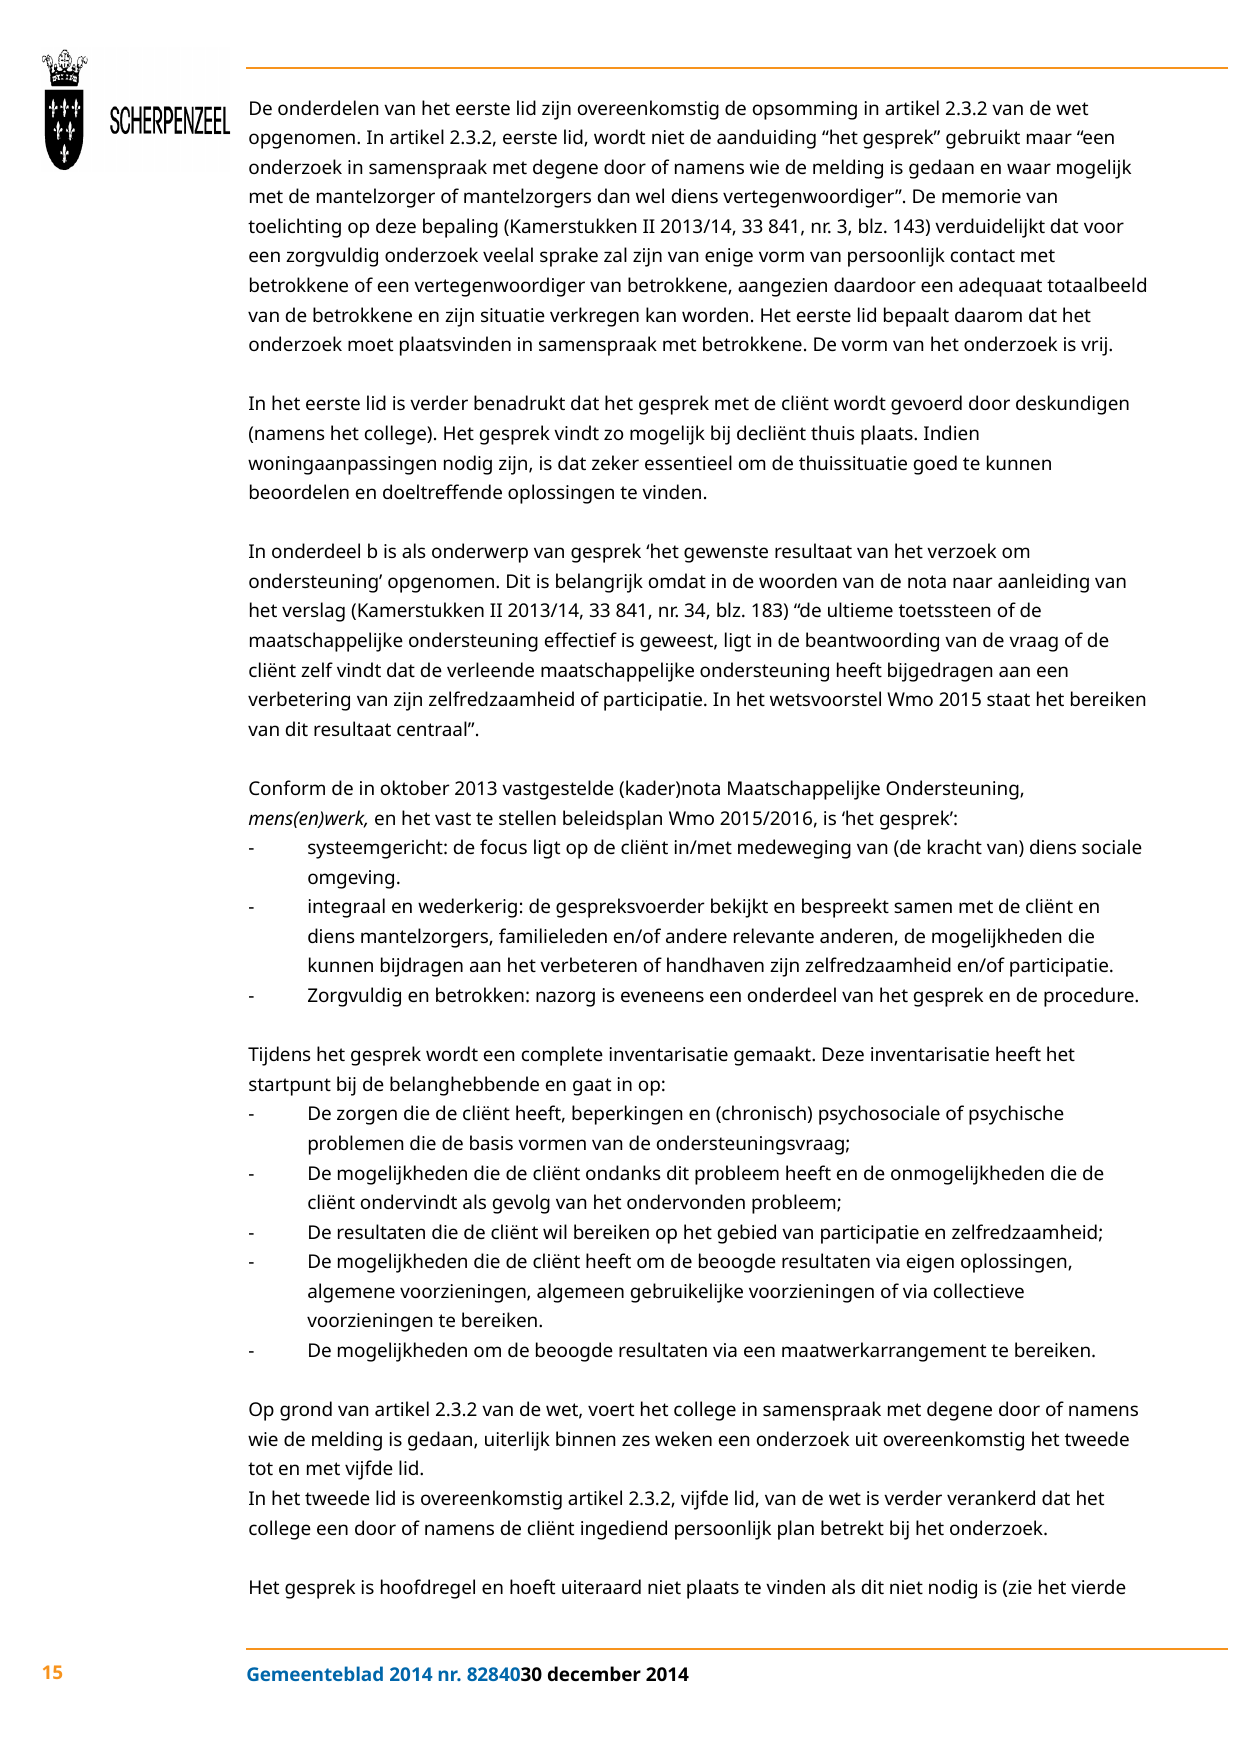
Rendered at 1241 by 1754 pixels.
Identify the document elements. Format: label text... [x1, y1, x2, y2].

list De mogelijkheden om de beoogde resultaten via een maatwerkarrangement te bereiken. [248, 1337, 1152, 1363]
list Zorgvuldig en betrokken: nazorg is eveneens een onderdeel van het gesprek en de procedure. [248, 982, 1152, 1008]
text Het gesprek is hoofdregel en hoeft uiteraard niet plaats te vinden als dit niet nodig is (zie het vierde [248, 1574, 1152, 1600]
list De mogelijkheden die de cliënt ondanks dit probleem heeft en de onmogelijkheden die de cliënt ondervindt als gevolg van het ondervonden probleem; [248, 1160, 1152, 1215]
list De zorgen die de cliënt heeft, beperkingen en (chronisch) psychosociale of psychische problemen die de basis vormen van de ondersteuningsvraag; [248, 1101, 1152, 1156]
text In het tweede lid is overeenkomstig artikel 2.3.2, vijfde lid, van de wet is verder verankerd dat het college een door of namens de cliënt ingediend persoonlijk plan betrekt bij het onderzoek. [248, 1485, 1152, 1541]
list integraal en wederkerig: de gespreksvoerder bekijkt en bespreekt samen met de cliënt en diens mantelzorgers, familieleden en/of andere relevante anderen, de mogelijkheden die kunnen bijdragen aan het verbeteren of handhaven zijn zelfredzaamheid en/of participatie. [248, 893, 1152, 978]
list systeemgericht: de focus ligt op de cliënt in/met medeweging van (de kracht van) diens sociale omgeving. [248, 834, 1152, 890]
picture [41, 47, 231, 172]
text Op grond van artikel 2.3.2 van de wet, voert het college in samenspraak met degene door of namens wie de melding is gedaan, uiterlijk binnen zes weken een onderzoek uit overeenkomstig het tweede tot en met vijfde lid. [248, 1396, 1152, 1481]
text In onderdeel b is als onderwerp van gesprek ‘het gewenste resultaat van het verzoek om ondersteuning’ opgenomen. Dit is belangrijk omdat in de woorden van de nota naar aanleiding van het verslag (Kamerstukken II 2013/14, 33 841, nr. 34, blz. 183) “de ultieme toetssteen of de maatschappelijke ondersteuning effectief is geweest, ligt in de beantwoording van de vraag of de cliënt zelf vindt dat de verleende maatschappelijke ondersteuning heeft bijgedragen aan een verbetering van zijn zelfredzaamheid of participatie. In het wetsvoorstel Wmo 2015 staat het bereiken van dit resultaat centraal”. [248, 538, 1152, 742]
text Conform de in oktober 2013 vastgestelde (kader)nota Maatschappelijke Ondersteuning, mens(en)werk, en het vast te stellen beleidsplan Wmo 2015/2016, is ‘het gesprek’: [248, 775, 1152, 831]
list De mogelijkheden die de cliënt heeft om de beoogde resultaten via eigen oplossingen, algemene voorzieningen, algemeen gebruikelijke voorzieningen of via collectieve voorzieningen te bereiken. [248, 1248, 1152, 1333]
text In het eerste lid is verder benadrukt dat het gesprek met de cliënt wordt gevoerd door deskundigen (namens het college). Het gesprek vindt zo mogelijk bij decliënt thuis plaats. Indien woningaanpassingen nodig zijn, is dat zeker essentieel om de thuissituatie goed te kunnen beoordelen en doeltreffende oplossingen te vinden. [248, 391, 1152, 505]
list De resultaten die de cliënt wil bereiken op het gebied van participatie en zelfredzaamheid; [248, 1219, 1152, 1245]
text De onderdelen van het eerste lid zijn overeenkomstig de opsomming in artikel 2.3.2 van de wet opgenomen. In artikel 2.3.2, eerste lid, wordt niet de aanduiding “het gesprek” gebruikt maar “een onderzoek in samenspraak met degene door of namens wie de melding is gedaan en waar mogelijk met de mantelzorger of mantelzorgers dan wel diens vertegenwoordiger”. De memorie van toelichting op deze bepaling (Kamerstukken II 2013/14, 33 841, nr. 3, blz. 143) verduidelijkt dat voor een zorgvuldig onderzoek veelal sprake zal zijn van enige vorm van persoonlijk contact met betrokkene of een vertegenwoordiger van betrokkene, aangezien daardoor een adequaat totaalbeeld van de betrokkene en zijn situatie verkregen kan worden. Het eerste lid bepaalt daarom dat het onderzoek moet plaatsvinden in samenspraak met betrokkene. De vorm van het onderzoek is vrij. [248, 95, 1152, 357]
text Tijdens het gesprek wordt een complete inventarisatie gemaakt. Deze inventarisatie heeft het startpunt bij de belanghebbende en gaat in op: [248, 1041, 1152, 1097]
